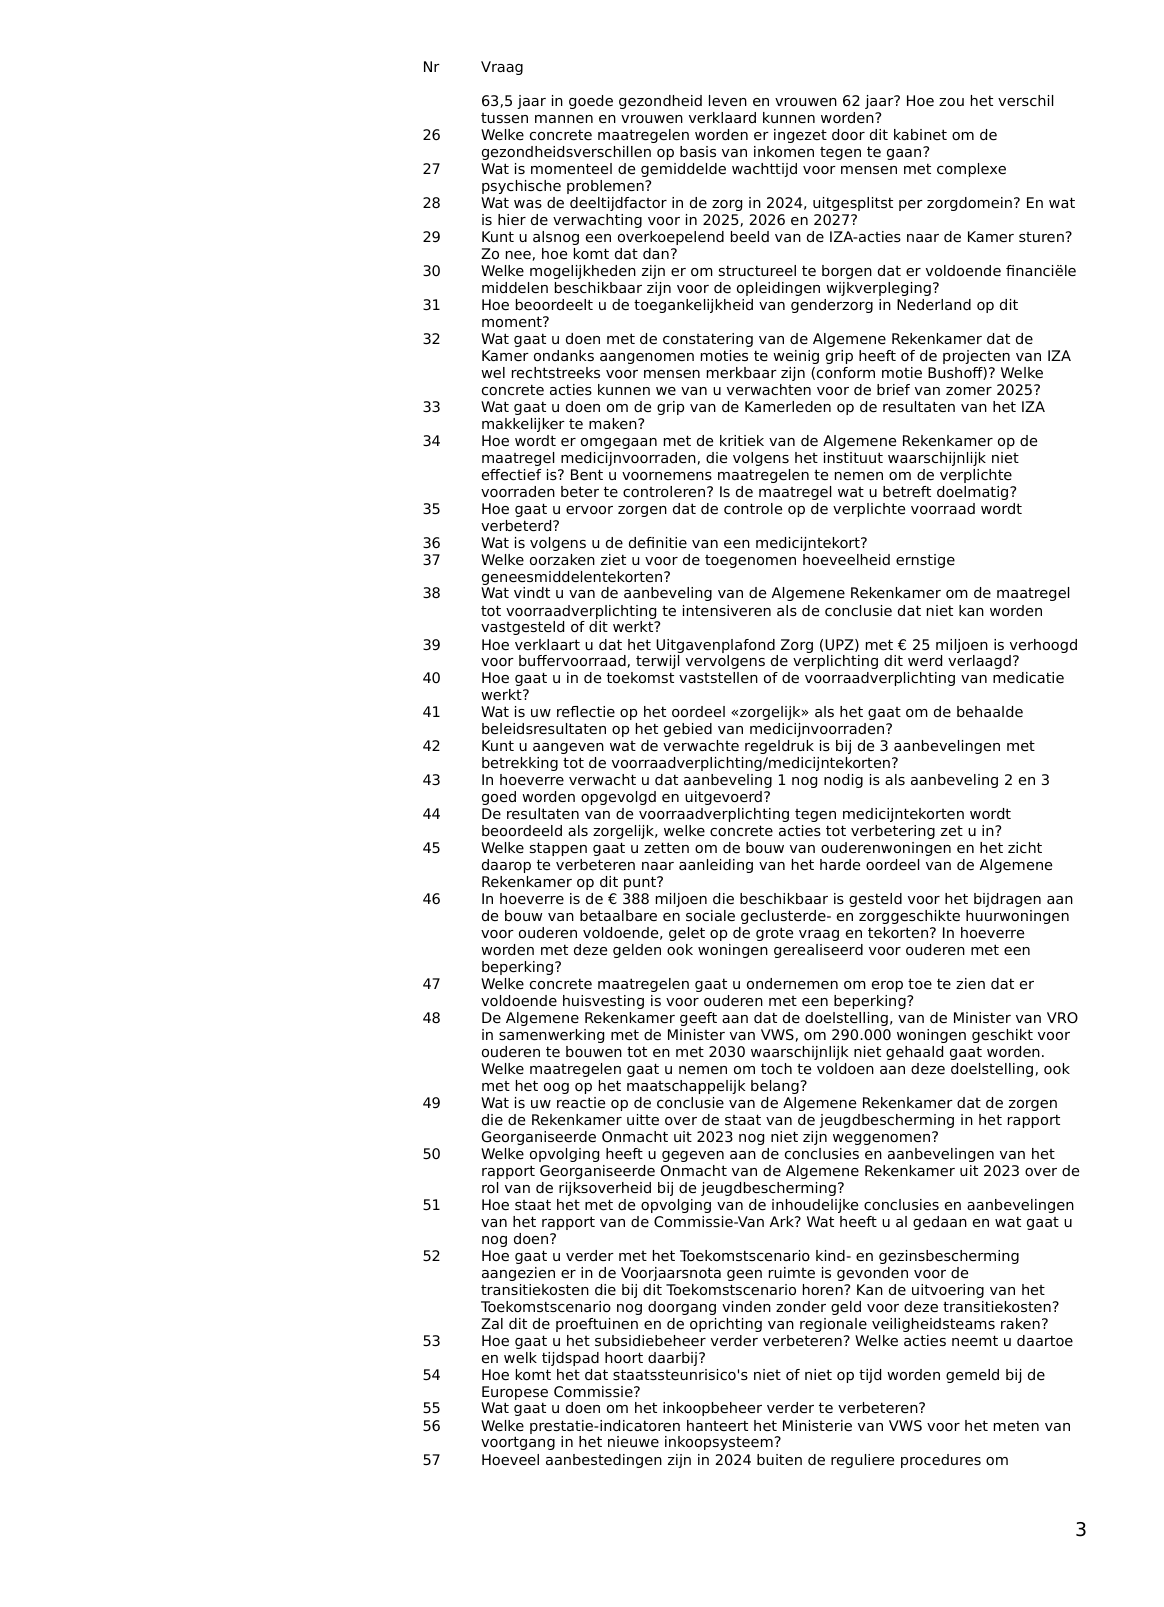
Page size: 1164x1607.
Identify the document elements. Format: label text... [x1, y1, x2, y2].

table_cell 26 [422, 127, 475, 161]
table_cell 39 [422, 636, 475, 670]
table_cell 35 [422, 501, 475, 534]
table_cell 47 [422, 976, 475, 1010]
table_cell 44 [422, 806, 475, 840]
table_cell 34 [422, 433, 475, 501]
table_cell Hoe gaat u in de toekomst vaststellen of de voorraadverplichting van medicatie werkt? [475, 670, 1087, 704]
table_cell 28 [422, 195, 475, 229]
table_cell 48 [422, 1010, 475, 1095]
table_cell Kunt u aangeven wat de verwachte regeldruk is bij de 3 aanbevelingen met betrekking tot de voorraadverplichting/medicijntekorten? [475, 738, 1087, 772]
table_cell Welke oorzaken ziet u voor de toegenomen hoeveelheid ernstige geneesmiddelentekorten? [475, 551, 1087, 585]
table_cell Welke mogelijkheden zijn er om structureel te borgen dat er voldoende financiële middelen beschikbaar zijn voor de opleidingen wijkverpleging? [475, 263, 1087, 297]
table_cell 54 [422, 1366, 475, 1400]
table_cell Hoe staat het met de opvolging van de inhoudelijke conclusies en aanbevelingen van het rapport van de Commissie-Van Ark? Wat heeft u al gedaan en wat gaat u nog doen? [475, 1197, 1087, 1248]
table_cell 37 [422, 551, 475, 585]
table_cell Welke concrete maatregelen worden er ingezet door dit kabinet om de gezondheidsverschillen op basis van inkomen tegen te gaan? [475, 127, 1087, 161]
table_cell 45 [422, 840, 475, 891]
table_cell 53 [422, 1333, 475, 1366]
table_cell Hoeveel aanbestedingen zijn in 2024 buiten de reguliere procedures om [475, 1451, 1087, 1468]
table_header Nr [422, 59, 475, 76]
table_cell 33 [422, 399, 475, 433]
table_cell Welke prestatie-indicatoren hanteert het Ministerie van VWS voor het meten van voortgang in het nieuwe inkoopsysteem? [475, 1418, 1087, 1451]
table_cell In hoeverre verwacht u dat aanbeveling 1 nog nodig is als aanbeveling 2 en 3 goed worden opgevolgd en uitgevoerd? [475, 772, 1087, 806]
table_cell 51 [422, 1197, 475, 1248]
table_cell Wat gaat u doen met de constatering van de Algemene Rekenkamer dat de Kamer ondanks aangenomen moties te weinig grip heeft of de projecten van IZA wel rechtstreeks voor mensen merkbaar zijn (conform motie Bushoff)? Welke concrete acties kunnen we van u verwachten voor de brief van zomer 2025? [475, 331, 1087, 399]
table_cell 43 [422, 772, 475, 806]
table_cell 49 [422, 1095, 475, 1146]
table_cell 46 [422, 891, 475, 976]
table_header Vraag [475, 59, 1087, 76]
table_cell 40 [422, 670, 475, 704]
table_cell Wat gaat u doen om de grip van de Kamerleden op de resultaten van het IZA makkelijker te maken? [475, 399, 1087, 433]
table_cell 52 [422, 1248, 475, 1332]
table_cell Welke opvolging heeft u gegeven aan de conclusies en aanbevelingen van het rapport Georganiseerde Onmacht van de Algemene Rekenkamer uit 2023 over de rol van de rijksoverheid bij de jeugdbescherming? [475, 1146, 1087, 1197]
table_cell 50 [422, 1146, 475, 1197]
table_cell [475, 76, 1087, 93]
table_cell Wat was de deeltijdfactor in de zorg in 2024, uitgesplitst per zorgdomein? En wat is hier de verwachting voor in 2025, 2026 en 2027? [475, 195, 1087, 229]
table_cell 30 [422, 263, 475, 297]
table_cell De resultaten van de voorraadverplichting tegen medicijntekorten wordt beoordeeld als zorgelijk, welke concrete acties tot verbetering zet u in? [475, 806, 1087, 840]
table_cell Wat vindt u van de aanbeveling van de Algemene Rekenkamer om de maatregel tot voorraadverplichting te intensiveren als de conclusie dat niet kan worden vastgesteld of dit werkt? [475, 585, 1087, 636]
table_cell Wat is volgens u de definitie van een medicijntekort? [475, 535, 1087, 551]
table_cell Hoe beoordeelt u de toegankelijkheid van genderzorg in Nederland op dit moment? [475, 297, 1087, 331]
table_cell 36 [422, 535, 475, 551]
table_cell Wat gaat u doen om het inkoopbeheer verder te verbeteren? [475, 1400, 1087, 1417]
table_cell 31 [422, 297, 475, 331]
table_cell 41 [422, 704, 475, 738]
table_cell Welke concrete maatregelen gaat u ondernemen om erop toe te zien dat er voldoende huisvesting is voor ouderen met een beperking? [475, 976, 1087, 1010]
table_cell In hoeverre is de € 388 miljoen die beschikbaar is gesteld voor het bijdragen aan de bouw van betaalbare en sociale geclusterde- en zorggeschikte huurwoningen voor ouderen voldoende, gelet op de grote vraag en tekorten? In hoeverre worden met deze gelden ook woningen gerealiseerd voor ouderen met een beperking? [475, 891, 1087, 976]
table_cell Kunt u alsnog een overkoepelend beeld van de IZA-acties naar de Kamer sturen? Zo nee, hoe komt dat dan? [475, 229, 1087, 263]
table_cell [422, 93, 475, 127]
table_cell 56 [422, 1418, 475, 1451]
table_cell 32 [422, 331, 475, 399]
table_cell Hoe wordt er omgegaan met de kritiek van de Algemene Rekenkamer op de maatregel medicijnvoorraden, die volgens het instituut waarschijnlijk niet effectief is? Bent u voornemens maatregelen te nemen om de verplichte voorraden beter te controleren? Is de maatregel wat u betreft doelmatig? [475, 433, 1087, 501]
table_cell Wat is uw reflectie op het oordeel «zorgelijk» als het gaat om de behaalde beleidsresultaten op het gebied van medicijnvoorraden? [475, 704, 1087, 738]
table_cell 42 [422, 738, 475, 772]
table_cell Welke stappen gaat u zetten om de bouw van ouderenwoningen en het zicht daarop te verbeteren naar aanleiding van het harde oordeel van de Algemene Rekenkamer op dit punt? [475, 840, 1087, 891]
table_cell Hoe gaat u ervoor zorgen dat de controle op de verplichte voorraad wordt verbeterd? [475, 501, 1087, 534]
table_cell De Algemene Rekenkamer geeft aan dat de doelstelling, van de Minister van VRO in samenwerking met de Minister van VWS, om 290.000 woningen geschikt voor ouderen te bouwen tot en met 2030 waarschijnlijk niet gehaald gaat worden. Welke maatregelen gaat u nemen om toch te voldoen aan deze doelstelling, ook met het oog op het maatschappelijk belang? [475, 1010, 1087, 1095]
table_cell Hoe komt het dat staatssteunrisico's niet of niet op tijd worden gemeld bij de Europese Commissie? [475, 1366, 1087, 1400]
table_cell 29 [422, 229, 475, 263]
table_cell Hoe verklaart u dat het Uitgavenplafond Zorg (UPZ) met € 25 miljoen is verhoogd voor buffervoorraad, terwijl vervolgens de verplichting dit werd verlaagd? [475, 636, 1087, 670]
table_cell Hoe gaat u het subsidiebeheer verder verbeteren? Welke acties neemt u daartoe en welk tijdspad hoort daarbij? [475, 1333, 1087, 1366]
table_cell 63,5 jaar in goede gezondheid leven en vrouwen 62 jaar? Hoe zou het verschil tussen mannen en vrouwen verklaard kunnen worden? [475, 93, 1087, 127]
table_cell Hoe gaat u verder met het Toekomstscenario kind- en gezinsbescherming aangezien er in de Voorjaarsnota geen ruimte is gevonden voor de transitiekosten die bij dit Toekomstscenario horen? Kan de uitvoering van het Toekomstscenario nog doorgang vinden zonder geld voor deze transitiekosten? Zal dit de proeftuinen en de oprichting van regionale veiligheidsteams raken? [475, 1248, 1087, 1332]
table_cell 27 [422, 161, 475, 195]
table_cell 55 [422, 1400, 475, 1417]
table_cell 38 [422, 585, 475, 636]
table_cell [422, 76, 475, 93]
table_cell Wat is uw reactie op de conclusie van de Algemene Rekenkamer dat de zorgen die de Rekenkamer uitte over de staat van de jeugdbescherming in het rapport Georganiseerde Onmacht uit 2023 nog niet zijn weggenomen? [475, 1095, 1087, 1146]
table_cell Wat is momenteel de gemiddelde wachttijd voor mensen met complexe psychische problemen? [475, 161, 1087, 195]
table_cell 57 [422, 1451, 475, 1468]
